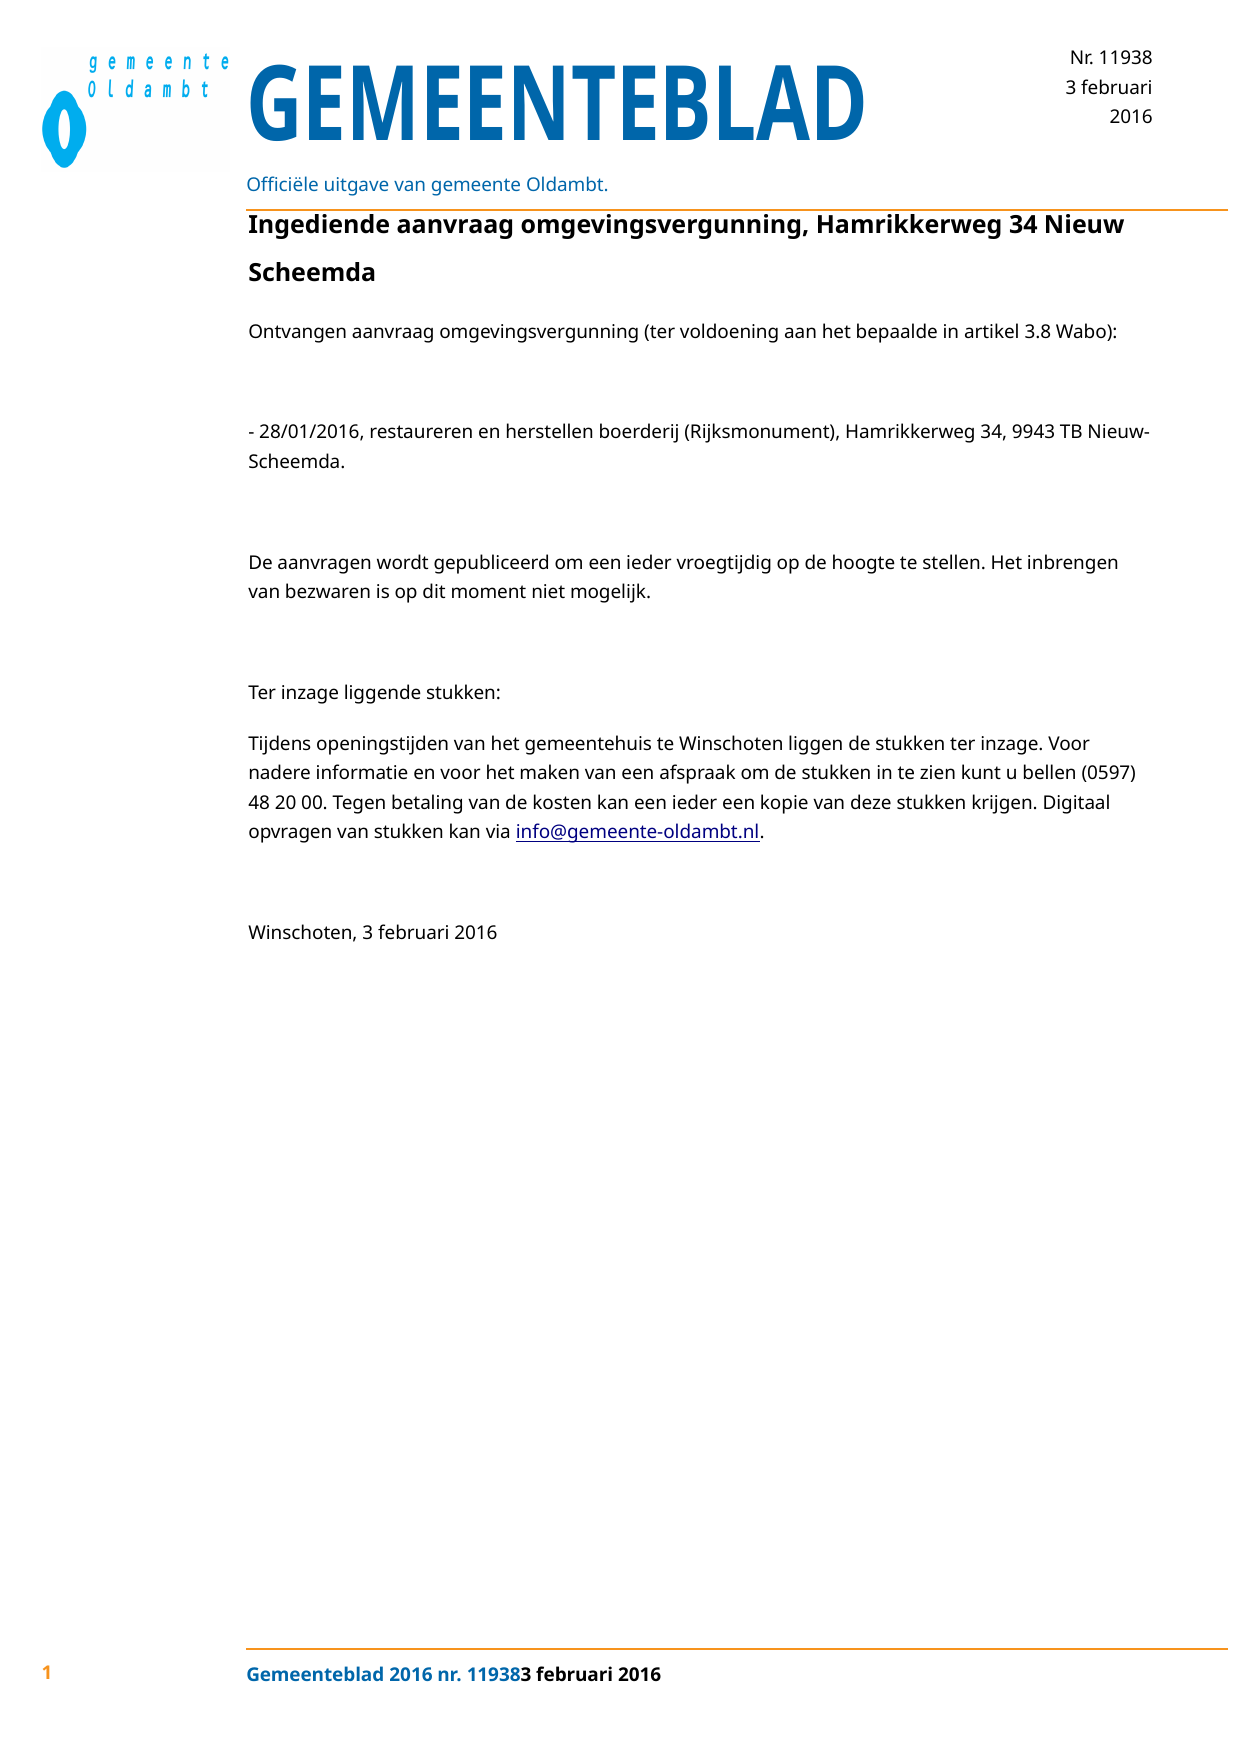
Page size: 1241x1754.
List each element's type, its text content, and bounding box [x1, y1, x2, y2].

picture [41, 47, 231, 172]
text Winschoten, 3 februari 2016 [248, 919, 1152, 945]
text De aanvragen wordt gepubliceerd om een ieder vroegtijdig op de hoogte te stellen. Het inbrengen van bezwaren is op dit moment niet mogelijk. [248, 549, 1152, 604]
text - 28/01/2016, restaureren en herstellen boerderij (Rijksmonument), Hamrikkerweg 34, 9943 TB Nieuw-Scheemda. [248, 419, 1152, 474]
text Tijdens openingstijden van het gemeentehuis te Winschoten liggen de stukken ter inzage. Voor nadere informatie en voor het maken van een afspraak om de stukken in te zien kunt u bellen (0597) 48 20 00. Tegen betaling van de kosten kan een ieder een kopie van deze stukken krijgen. Digitaal opvragen van stukken kan via info@gemeente-oldambt.nl. [248, 730, 1152, 844]
text Ontvangen aanvraag omgevingsvergunning (ter voldoening aan het bepaalde in artikel 3.8 Wabo): [248, 318, 1152, 344]
text Ingediende aanvraag omgevingsvergunning, Hamrikkerweg 34 Nieuw Scheemda [248, 211, 1152, 288]
text Ter inzage liggende stukken: [248, 679, 1152, 705]
